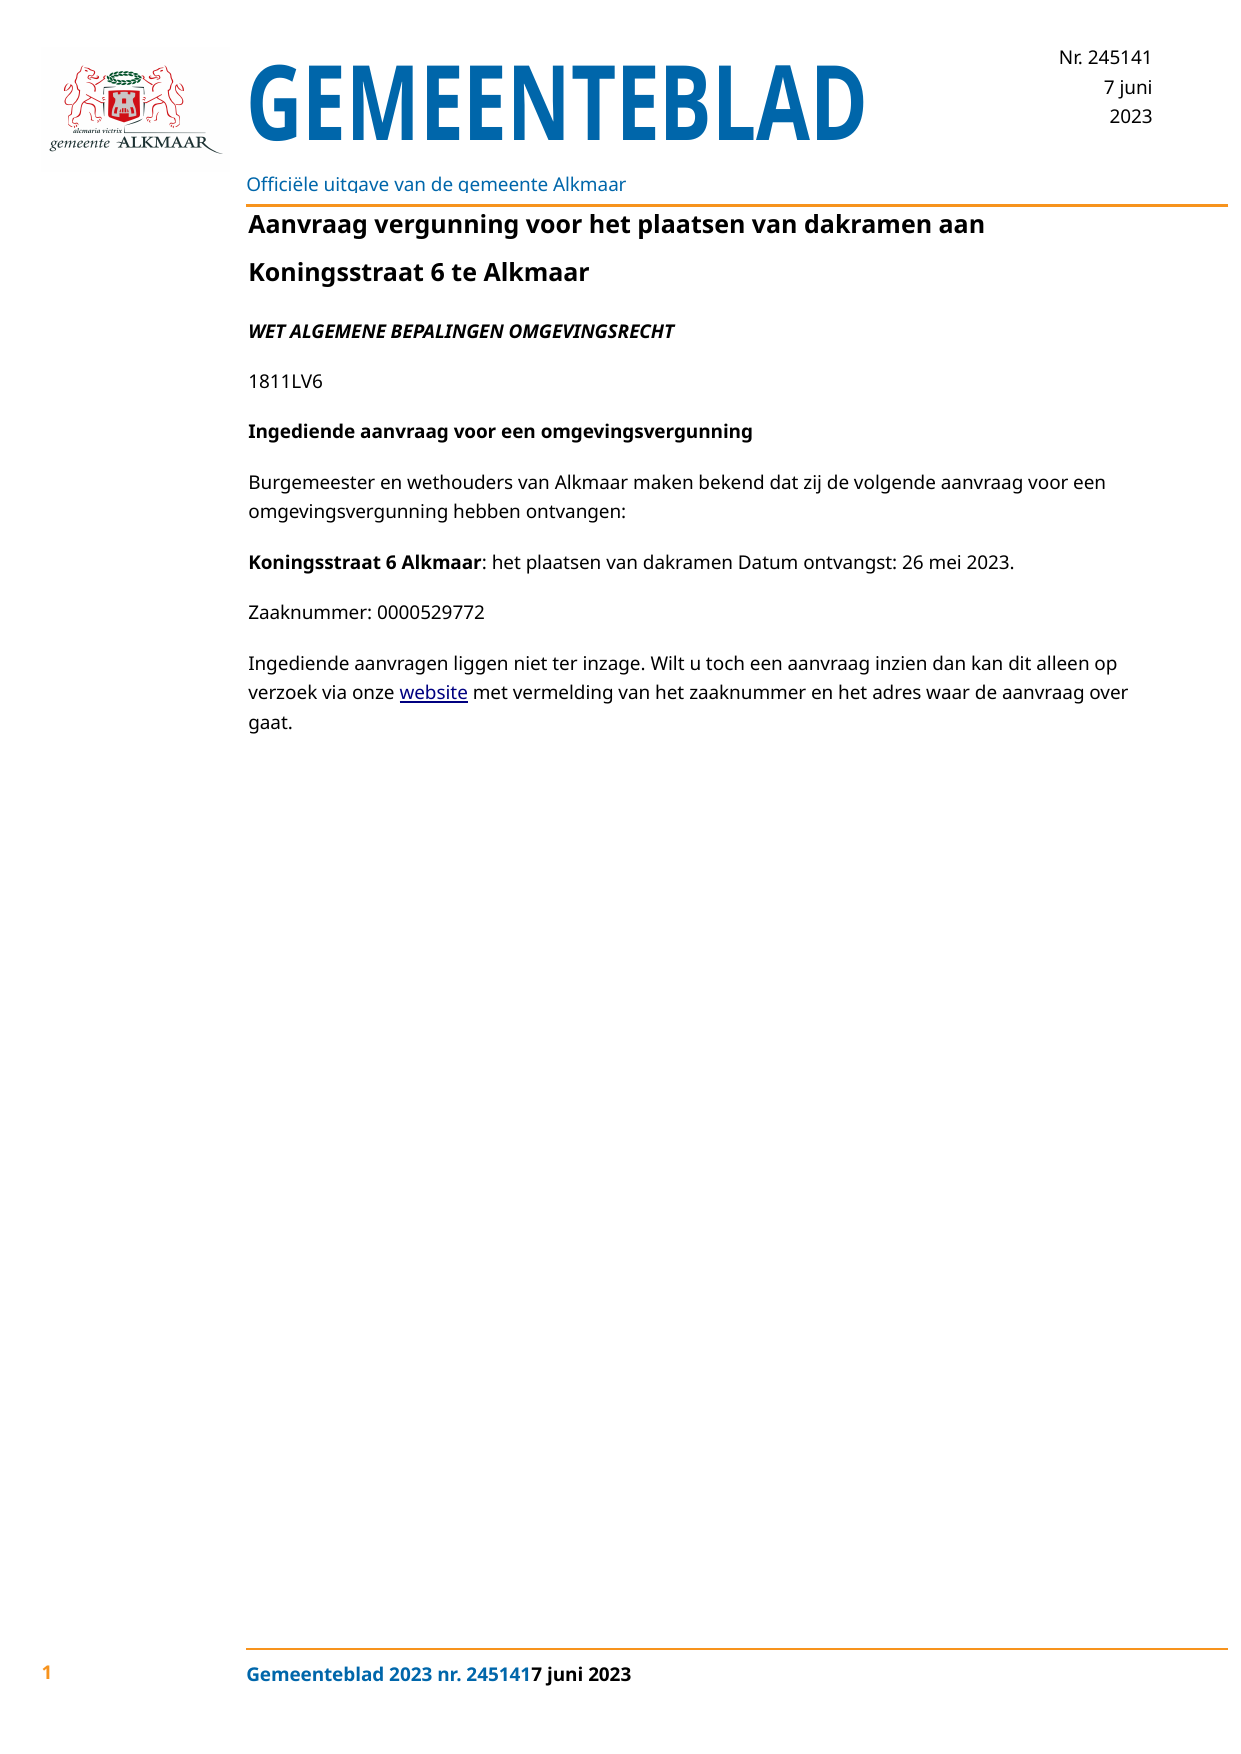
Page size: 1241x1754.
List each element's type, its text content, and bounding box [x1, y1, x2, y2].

text Burgemeester en wethouders van Alkmaar maken bekend dat zij de volgende aanvraag voor een omgevingsvergunning hebben ontvangen: [248, 469, 1152, 524]
text WET ALGEMENE BEPALINGEN OMGEVINGSRECHT [248, 318, 1152, 344]
text Ingediende aanvragen liggen niet ter inzage. Wilt u toch een aanvraag inzien dan kan dit alleen op verzoek via onze website met vermelding van het zaaknummer en het adres waar de aanvraag over gaat. [248, 650, 1152, 735]
text Ingediende aanvraag voor een omgevingsvergunning [248, 419, 1152, 444]
picture [41, 47, 231, 172]
text Koningsstraat 6 Alkmaar: het plaatsen van dakramen Datum ontvangst: 26 mei 2023. [248, 549, 1152, 575]
text 1811LV6 [248, 368, 1152, 394]
text Aanvraag vergunning voor het plaatsen van dakramen aan Koningsstraat 6 te Alkmaar [248, 207, 1152, 288]
text Zaaknummer: 0000529772 [248, 599, 1152, 625]
